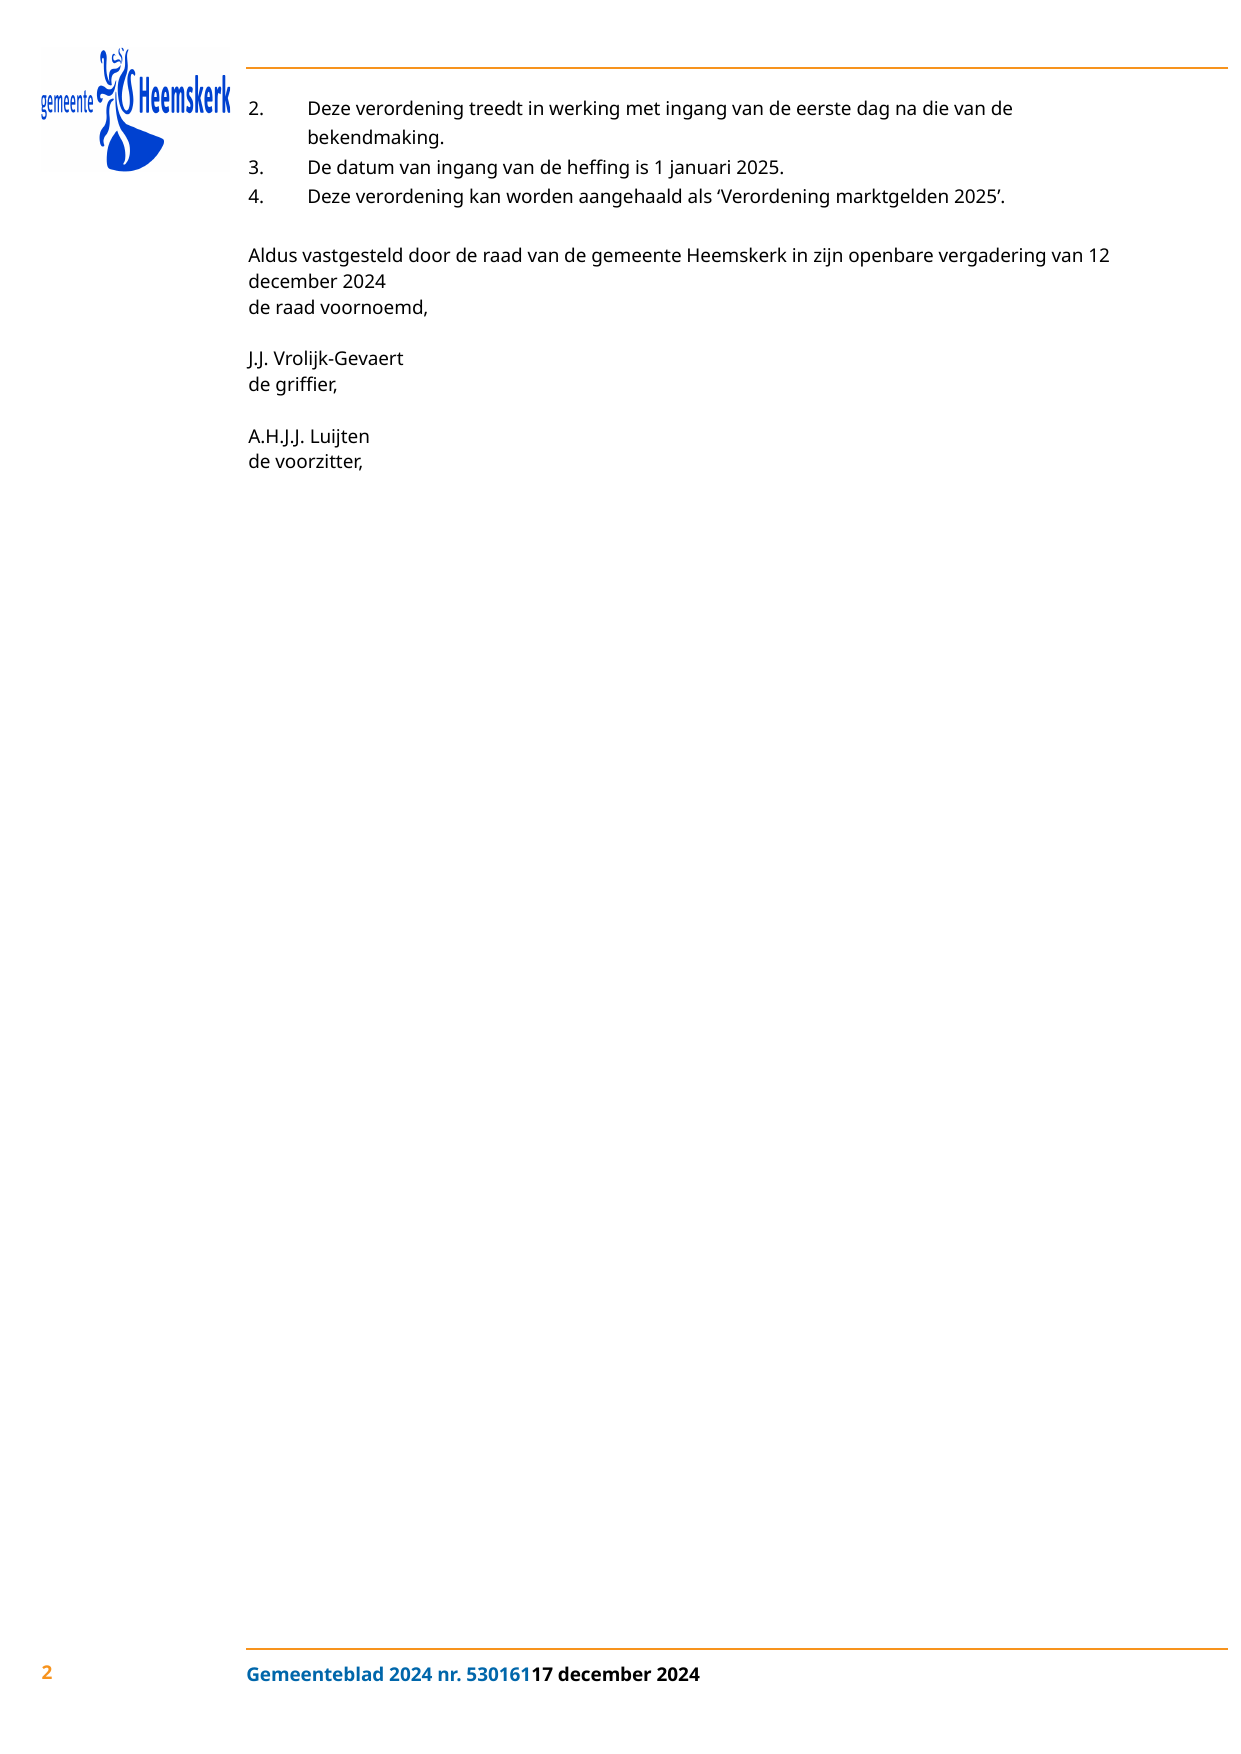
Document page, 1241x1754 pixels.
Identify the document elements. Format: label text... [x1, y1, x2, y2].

text de griffier, [248, 371, 1152, 397]
text de voorzitter, [248, 448, 1152, 474]
picture [41, 47, 231, 172]
list De datum van ingang van de heffing is 1 januari 2025. [248, 154, 1152, 180]
text Aldus vastgesteld door de raad van de gemeente Heemskerk in zijn openbare vergadering van 12 december 2024 [248, 243, 1152, 294]
text A.H.J.J. Luijten [248, 423, 1152, 448]
text de raad voornoemd, [248, 294, 1152, 320]
list Deze verordening kan worden aangehaald als ‘Verordening marktgelden 2025’. [248, 183, 1152, 209]
text J.J. Vrolijk-Gevaert [248, 346, 1152, 371]
list Deze verordening treedt in werking met ingang van de eerste dag na die van de bekendmaking. [248, 95, 1152, 150]
